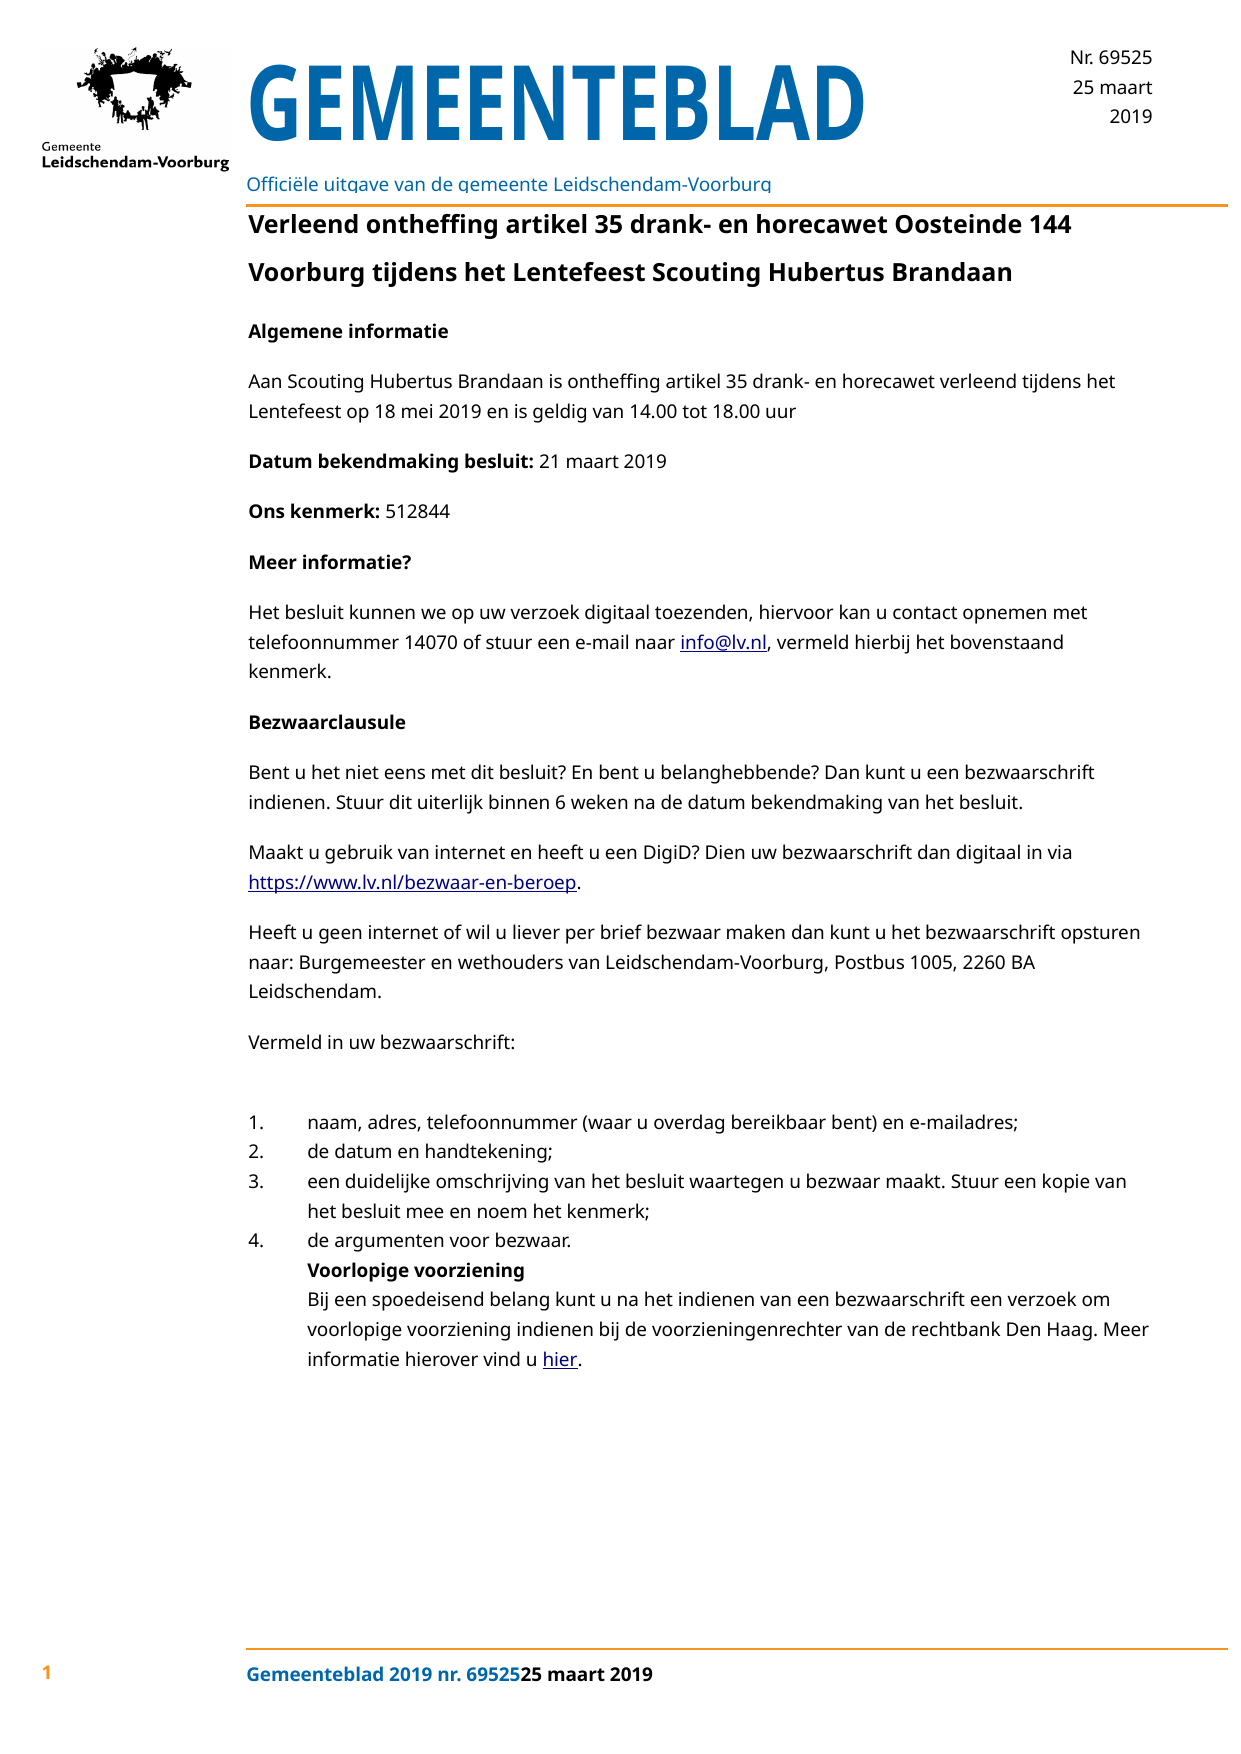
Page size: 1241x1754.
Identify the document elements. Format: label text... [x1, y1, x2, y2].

list een duidelijke omschrijving van het besluit waartegen u bezwaar maakt. Stuur een kopie van het besluit mee en noem het kenmerk; [248, 1168, 1152, 1224]
list naam, adres, telefoonnummer (waar u overdag bereikbaar bent) en e-mailadres; [248, 1109, 1152, 1135]
text Meer informatie? [248, 549, 1152, 575]
text Maakt u gebruik van internet en heeft u een DigiD? Dien uw bezwaarschrift dan digitaal in via https://www.lv.nl/bezwaar-en-beroep. [248, 839, 1152, 895]
list Bij een spoedeisend belang kunt u na het indienen van een bezwaarschrift een verzoek om voorlopige voorziening indienen bij de voorzieningenrechter van de rechtbank Den Haag. Meer informatie hierover vind u hier. [248, 1287, 1152, 1372]
text Vermeld in uw bezwaarschrift: [248, 1029, 1152, 1055]
list de datum en handtekening; [248, 1139, 1152, 1164]
text Verleend ontheffing artikel 35 drank- en horecawet Oosteinde 144 Voorburg tijdens het Lentefeest Scouting Hubertus Brandaan [248, 207, 1152, 288]
text Aan Scouting Hubertus Brandaan is ontheffing artikel 35 drank- en horecawet verleend tijdens het Lentefeest op 18 mei 2019 en is geldig van 14.00 tot 18.00 uur [248, 368, 1152, 424]
list Voorlopige voorziening [248, 1257, 1152, 1283]
text Bezwaarclausule [248, 709, 1152, 735]
text Algemene informatie [248, 318, 1152, 344]
text Het besluit kunnen we op uw verzoek digitaal toezenden, hiervoor kan u contact opnemen met telefoonnummer 14070 of stuur een e-mail naar info@lv.nl, vermeld hierbij het bovenstaand kenmerk. [248, 599, 1152, 684]
picture [41, 47, 231, 172]
text Heeft u geen internet of wil u liever per brief bezwaar maken dan kunt u het bezwaarschrift opsturen naar: Burgemeester en wethouders van Leidschendam-Voorburg, Postbus 1005, 2260 BA Leidschendam. [248, 919, 1152, 1004]
text Ons kenmerk: 512844 [248, 499, 1152, 524]
list de argumenten voor bezwaar. [248, 1227, 1152, 1253]
text Bent u het niet eens met dit besluit? En bent u belanghebbende? Dan kunt u een bezwaarschrift indienen. Stuur dit uiterlijk binnen 6 weken na de datum bekendmaking van het besluit. [248, 759, 1152, 815]
text Datum bekendmaking besluit: 21 maart 2019 [248, 448, 1152, 474]
